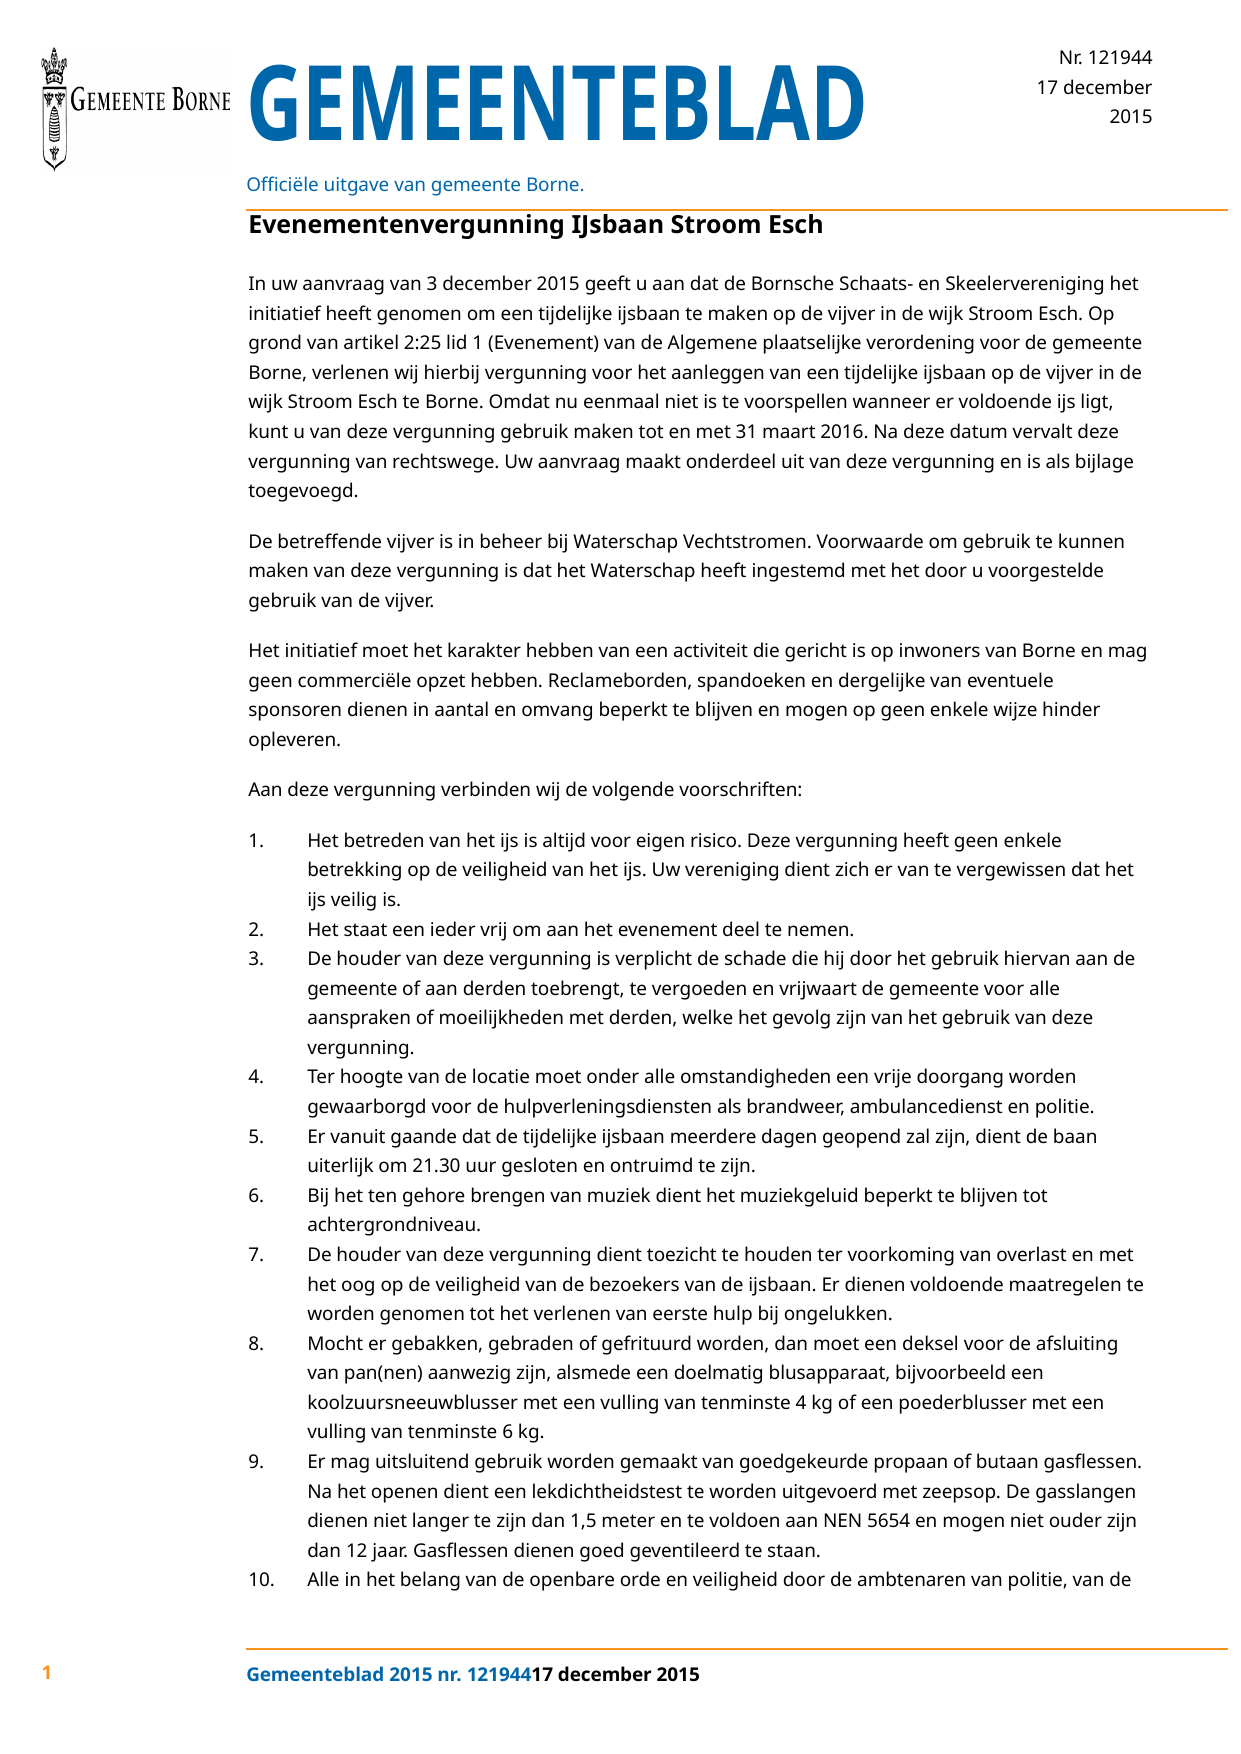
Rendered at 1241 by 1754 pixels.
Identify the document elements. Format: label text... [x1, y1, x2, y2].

text Het initiatief moet het karakter hebben van een activiteit die gericht is op inwoners van Borne en mag geen commerciële opzet hebben. Reclameborden, spandoeken en dergelijke van eventuele sponsoren dienen in aantal en omvang beperkt te blijven en mogen op geen enkele wijze hinder opleveren. [248, 637, 1152, 752]
list Het staat een ieder vrij om aan het evenement deel te nemen. [248, 916, 1152, 941]
list Het betreden van het ijs is altijd voor eigen risico. Deze vergunning heeft geen enkele betrekking op de veiligheid van het ijs. Uw vereniging dient zich er van te vergewissen dat het ijs veilig is. [248, 827, 1152, 912]
list De houder van deze vergunning is verplicht de schade die hij door het gebruik hiervan aan de gemeente of aan derden toebrengt, te vergoeden en vrijwaart de gemeente voor alle aanspraken of moeilijkheden met derden, welke het gevolg zijn van het gebruik van deze vergunning. [248, 945, 1152, 1060]
text Evenementenvergunning IJsbaan Stroom Esch [248, 211, 1152, 241]
picture [41, 47, 231, 172]
list Alle in het belang van de openbare orde en veiligheid door de ambtenaren van politie, van de [248, 1567, 1152, 1592]
list De houder van deze vergunning dient toezicht te houden ter voorkoming van overlast en met het oog op de veiligheid van de bezoekers van de ijsbaan. Er dienen voldoende maatregelen te worden genomen tot het verlenen van eerste hulp bij ongelukken. [248, 1241, 1152, 1326]
list Er mag uitsluitend gebruik worden gemaakt van goedgekeurde propaan of butaan gasflessen. Na het openen dient een lekdichtheidstest te worden uitgevoerd met zeepsop. De gasslangen dienen niet langer te zijn dan 1,5 meter en te voldoen aan NEN 5654 en mogen niet ouder zijn dan 12 jaar. Gasflessen dienen goed geventileerd te staan. [248, 1448, 1152, 1563]
text Aan deze vergunning verbinden wij de volgende voorschriften: [248, 777, 1152, 802]
text In uw aanvraag van 3 december 2015 geeft u aan dat de Bornsche Schaats- en Skeelervereniging het initiatief heeft genomen om een tijdelijke ijsbaan te maken op de vijver in de wijk Stroom Esch. Op grond van artikel 2:25 lid 1 (Evenement) van de Algemene plaatselijke verordening voor de gemeente Borne, verlenen wij hierbij vergunning voor het aanleggen van een tijdelijke ijsbaan op de vijver in de wijk Stroom Esch te Borne. Omdat nu eenmaal niet is te voorspellen wanneer er voldoende ijs ligt, kunt u van deze vergunning gebruik maken tot en met 31 maart 2016. Na deze datum vervalt deze vergunning van rechtswege. Uw aanvraag maakt onderdeel uit van deze vergunning en is als bijlage toegevoegd. [248, 270, 1152, 503]
list Ter hoogte van de locatie moet onder alle omstandigheden een vrije doorgang worden gewaarborgd voor de hulpverleningsdiensten als brandweer, ambulancedienst en politie. [248, 1064, 1152, 1119]
text De betreffende vijver is in beheer bij Waterschap Vechtstromen. Voorwaarde om gebruik te kunnen maken van deze vergunning is dat het Waterschap heeft ingestemd met het door u voorgestelde gebruik van de vijver. [248, 528, 1152, 613]
list Bij het ten gehore brengen van muziek dient het muziekgeluid beperkt te blijven tot achtergrondniveau. [248, 1182, 1152, 1237]
list Mocht er gebakken, gebraden of gefrituurd worden, dan moet een deksel voor de afsluiting van pan(nen) aanwezig zijn, alsmede een doelmatig blusapparaat, bijvoorbeeld een koolzuursneeuwblusser met een vulling van tenminste 4 kg of een poederblusser met een vulling van tenminste 6 kg. [248, 1330, 1152, 1444]
list Er vanuit gaande dat de tijdelijke ijsbaan meerdere dagen geopend zal zijn, dient de baan uiterlijk om 21.30 uur gesloten en ontruimd te zijn. [248, 1123, 1152, 1178]
